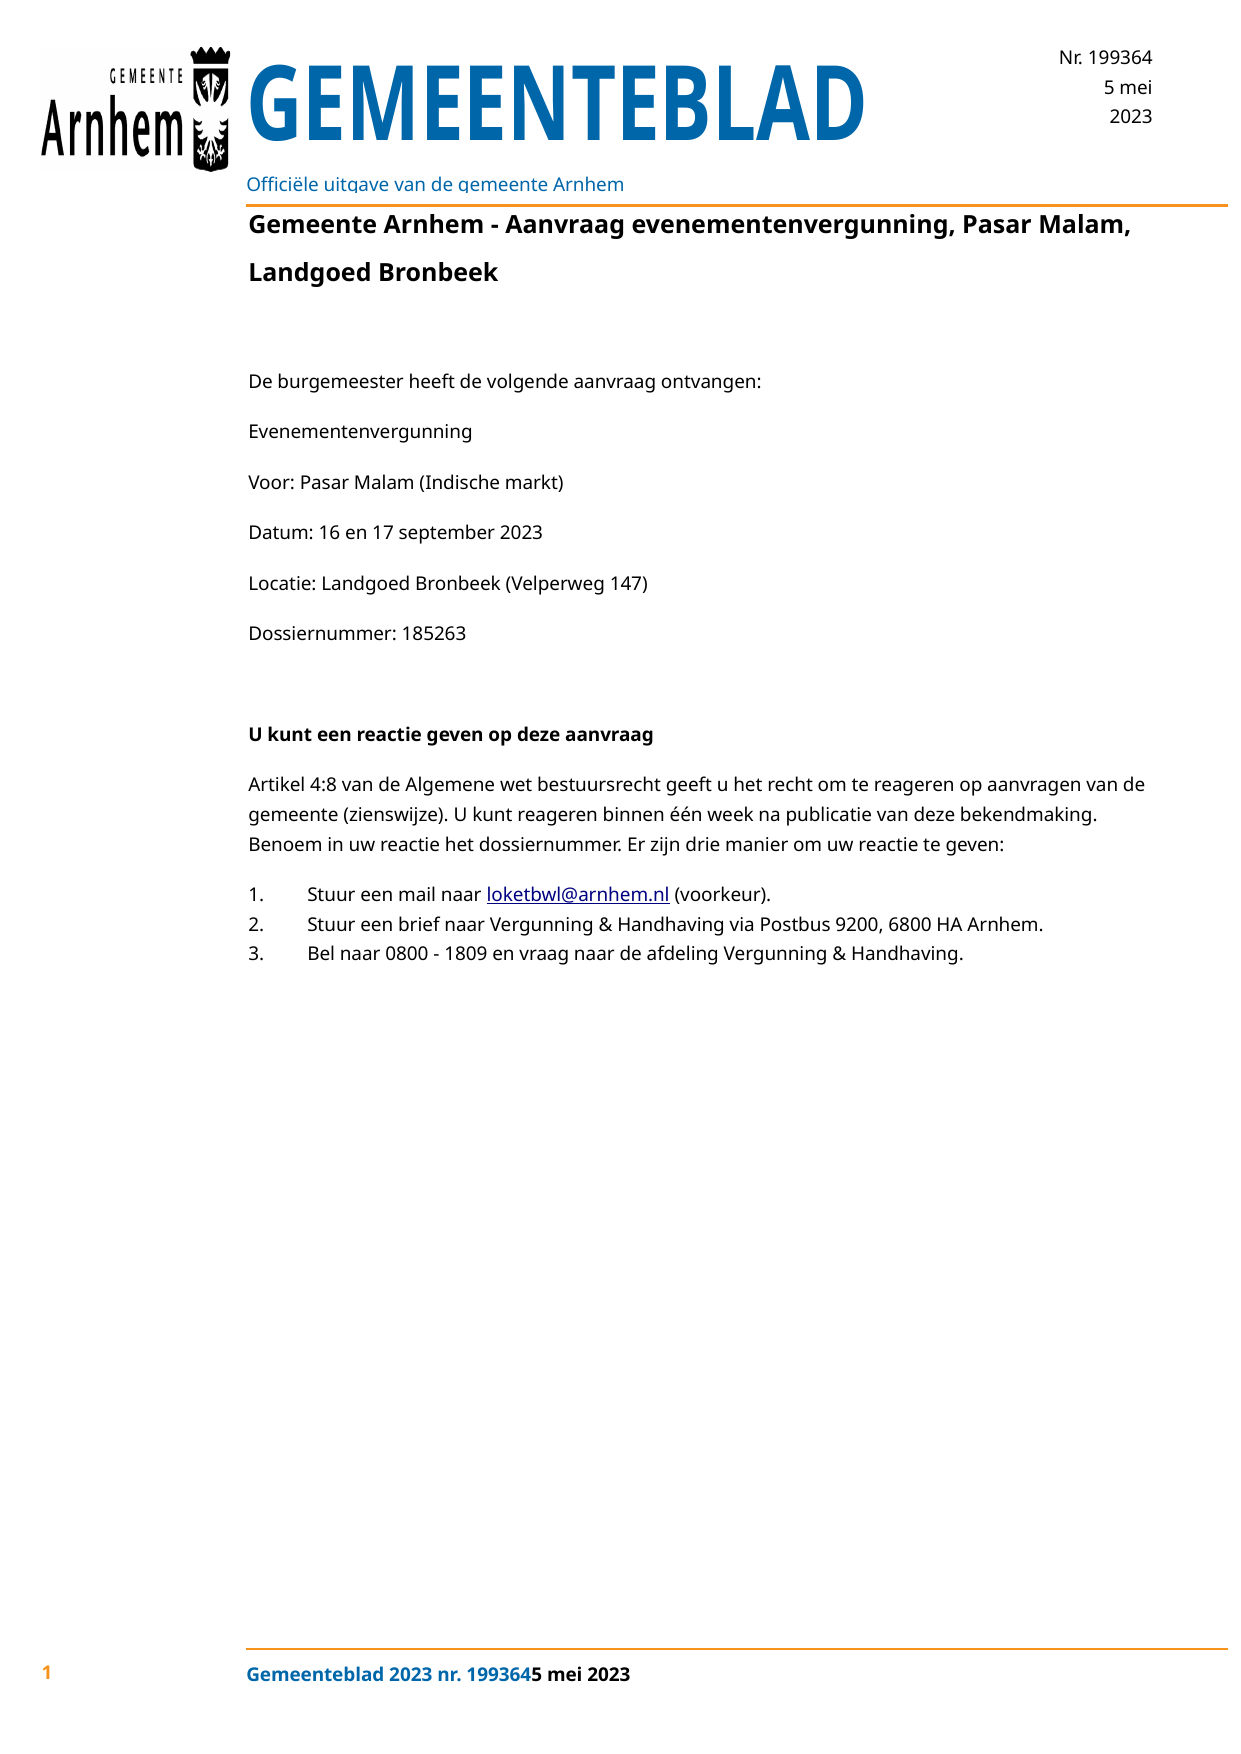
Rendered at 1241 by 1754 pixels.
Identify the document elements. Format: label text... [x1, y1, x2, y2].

text U kunt een reactie geven op deze aanvraag [248, 721, 1152, 747]
text Gemeente Arnhem - Aanvraag evenementenvergunning, Pasar Malam, Landgoed Bronbeek [248, 207, 1152, 288]
list Stuur een mail naar loketbwl@arnhem.nl (voorkeur). [248, 881, 1152, 907]
text Datum: 16 en 17 september 2023 [248, 519, 1152, 545]
picture [41, 47, 231, 172]
text Evenementenvergunning [248, 419, 1152, 444]
list Bel naar 0800 - 1809 en vraag naar de afdeling Vergunning & Handhaving. [248, 940, 1152, 966]
text De burgemeester heeft de volgende aanvraag ontvangen: [248, 368, 1152, 394]
text Dossiernummer: 185263 [248, 620, 1152, 646]
list Stuur een brief naar Vergunning & Handhaving via Postbus 9200, 6800 HA Arnhem. [248, 911, 1152, 937]
text Artikel 4:8 van de Algemene wet bestuursrecht geeft u het recht om te reageren op aanvragen van de gemeente (zienswijze). U kunt reageren binnen één week na publicatie van deze bekendmaking. Benoem in uw reactie het dossiernummer. Er zijn drie manier om uw reactie te geven: [248, 772, 1152, 857]
text Voor: Pasar Malam (Indische markt) [248, 469, 1152, 495]
text Locatie: Landgoed Bronbeek (Velperweg 147) [248, 570, 1152, 596]
